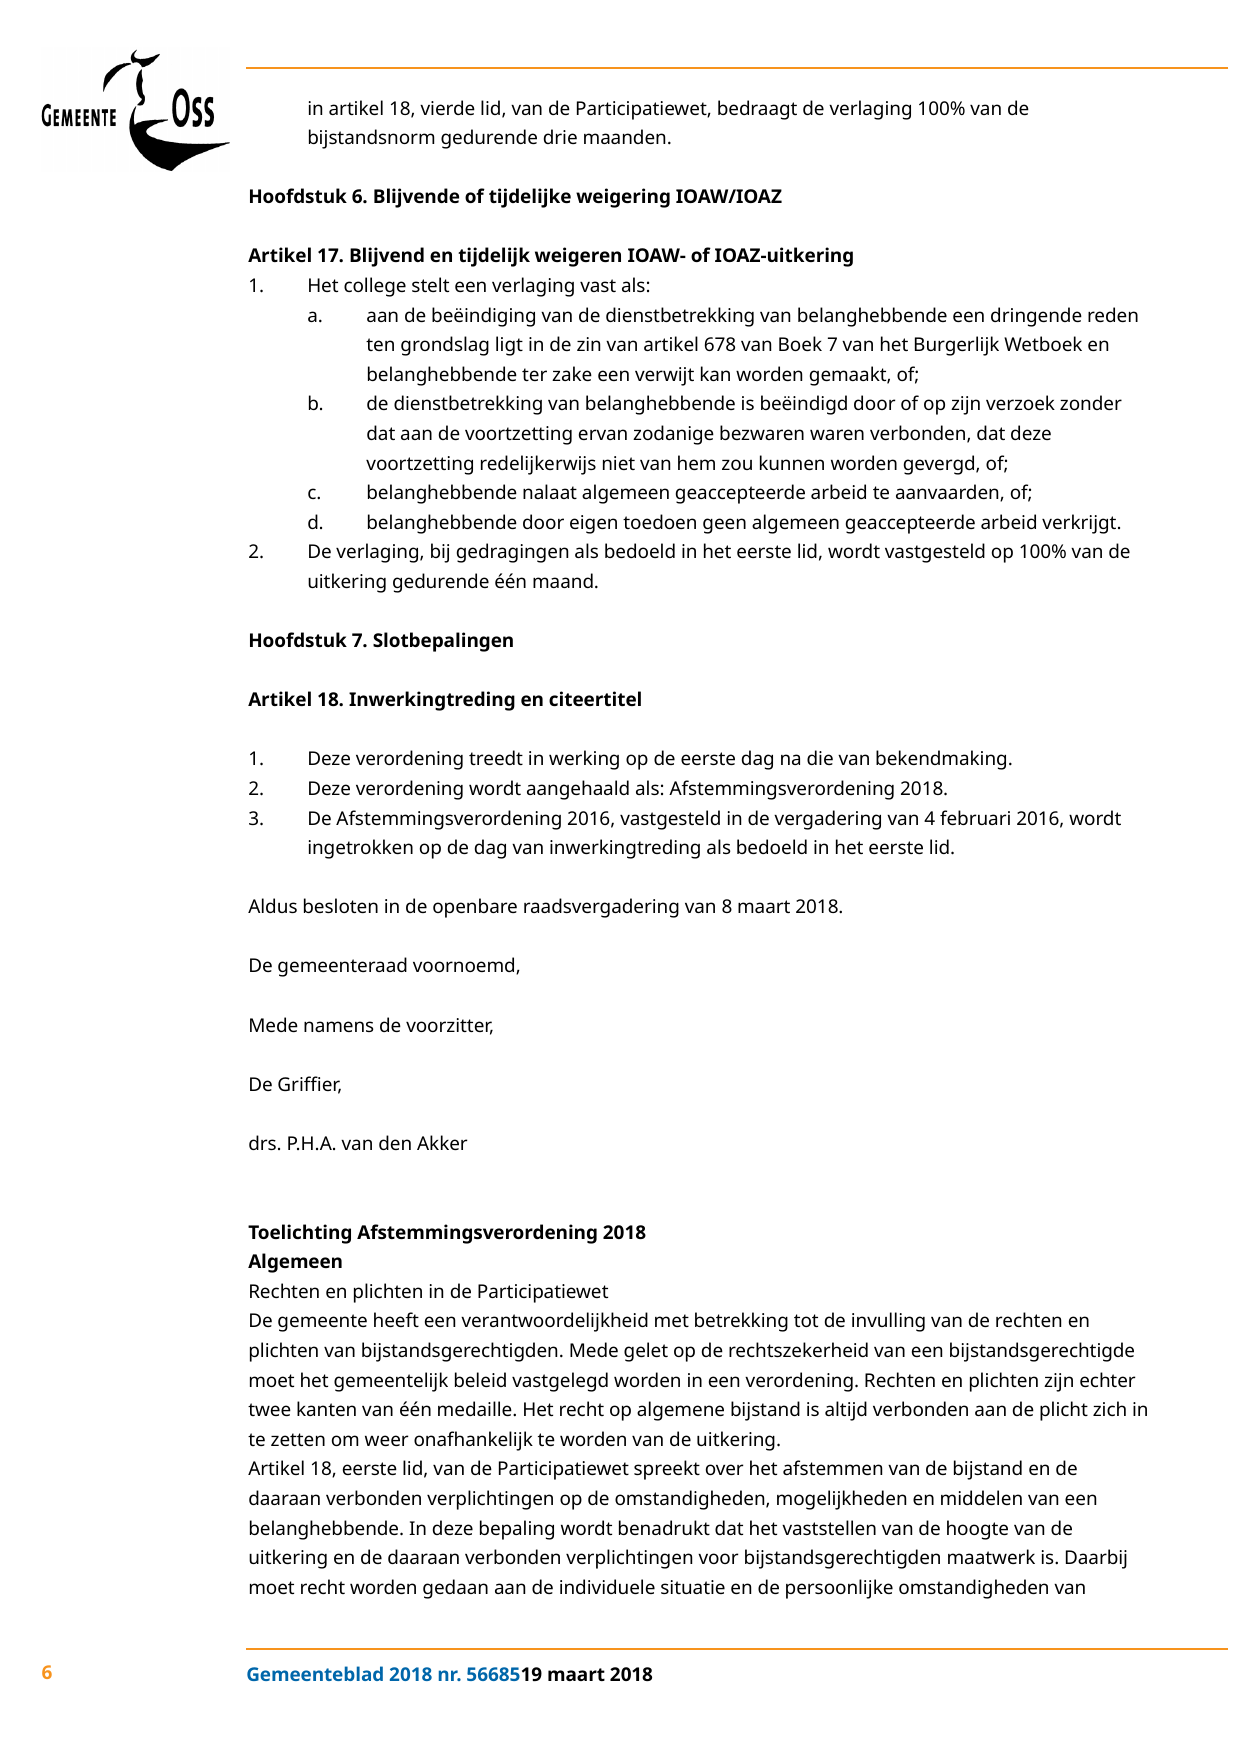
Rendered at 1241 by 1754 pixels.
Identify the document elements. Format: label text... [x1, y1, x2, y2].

text Mede namens de voorzitter, [248, 1012, 1152, 1038]
list belanghebbende door eigen toedoen geen algemeen geaccepteerde arbeid verkrijgt. [307, 509, 1152, 535]
text De gemeente heeft een verantwoordelijkheid met betrekking tot de invulling van de rechten en plichten van bijstandsgerechtigden. Mede gelet op de rechtszekerheid van een bijstandsgerechtigde moet het gemeentelijk beleid vastgelegd worden in een verordening. Rechten en plichten zijn echter twee kanten van één medaille. Het recht op algemene bijstand is altijd verbonden aan de plicht zich in te zetten om weer onafhankelijk te worden van de uitkering. [248, 1308, 1152, 1452]
list De Afstemmingsverordening 2016, vastgesteld in de vergadering van 4 februari 2016, wordt ingetrokken op de dag van inwerkingtreding als bedoeld in het eerste lid. [248, 805, 1152, 860]
list belanghebbende nalaat algemeen geaccepteerde arbeid te aanvaarden, of; [307, 479, 1152, 505]
text De Griffier, [248, 1071, 1152, 1097]
picture [41, 47, 231, 172]
text Hoofdstuk 6. Blijvende of tijdelijke weigering IOAW/IOAZ [248, 183, 1152, 209]
text Algemeen [248, 1248, 1152, 1274]
list de dienstbetrekking van belanghebbende is beëindigd door of op zijn verzoek zonder dat aan de voortzetting ervan zodanige bezwaren waren verbonden, dat deze voortzetting redelijkerwijs niet van hem zou kunnen worden gevergd, of; [307, 391, 1152, 476]
text Aldus besloten in de openbare raadsvergadering van 8 maart 2018. [248, 893, 1152, 919]
text drs. P.H.A. van den Akker [248, 1130, 1152, 1156]
text Hoofdstuk 7. Slotbepalingen [248, 627, 1152, 653]
list Deze verordening treedt in werking op de eerste dag na die van bekendmaking. [248, 746, 1152, 771]
text Rechten en plichten in de Participatiewet [248, 1278, 1152, 1304]
list Het college stelt een verlaging vast als: [248, 272, 1152, 298]
list Deze verordening wordt aangehaald als: Afstemmingsverordening 2018. [248, 775, 1152, 801]
text Artikel 17. Blijvend en tijdelijk weigeren IOAW- of IOAZ-uitkering [248, 243, 1152, 268]
text Toelichting Afstemmingsverordening 2018 [248, 1219, 1152, 1245]
list in artikel 18, vierde lid, van de Participatiewet, bedraagt de verlaging 100% van de bijstandsnorm gedurende drie maanden. [248, 95, 1152, 150]
text Artikel 18, eerste lid, van de Participatiewet spreekt over het afstemmen van de bijstand en de daaraan verbonden verplichtingen op de omstandigheden, mogelijkheden en middelen van een belanghebbende. In deze bepaling wordt benadrukt dat het vaststellen van de hoogte van de uitkering en de daaraan verbonden verplichtingen voor bijstandsgerechtigden maatwerk is. Daarbij moet recht worden gedaan aan de individuele situatie en de persoonlijke omstandigheden van [248, 1456, 1152, 1600]
list De verlaging, bij gedragingen als bedoeld in het eerste lid, wordt vastgesteld op 100% van de uitkering gedurende één maand. [248, 538, 1152, 594]
text Artikel 18. Inwerkingtreding en citeertitel [248, 686, 1152, 712]
list aan de beëindiging van de dienstbetrekking van belanghebbende een dringende reden ten grondslag ligt in de zin van artikel 678 van Boek 7 van het Burgerlijk Wetboek en belanghebbende ter zake een verwijt kan worden gemaakt, of; [307, 302, 1152, 387]
text De gemeenteraad voornoemd, [248, 953, 1152, 978]
